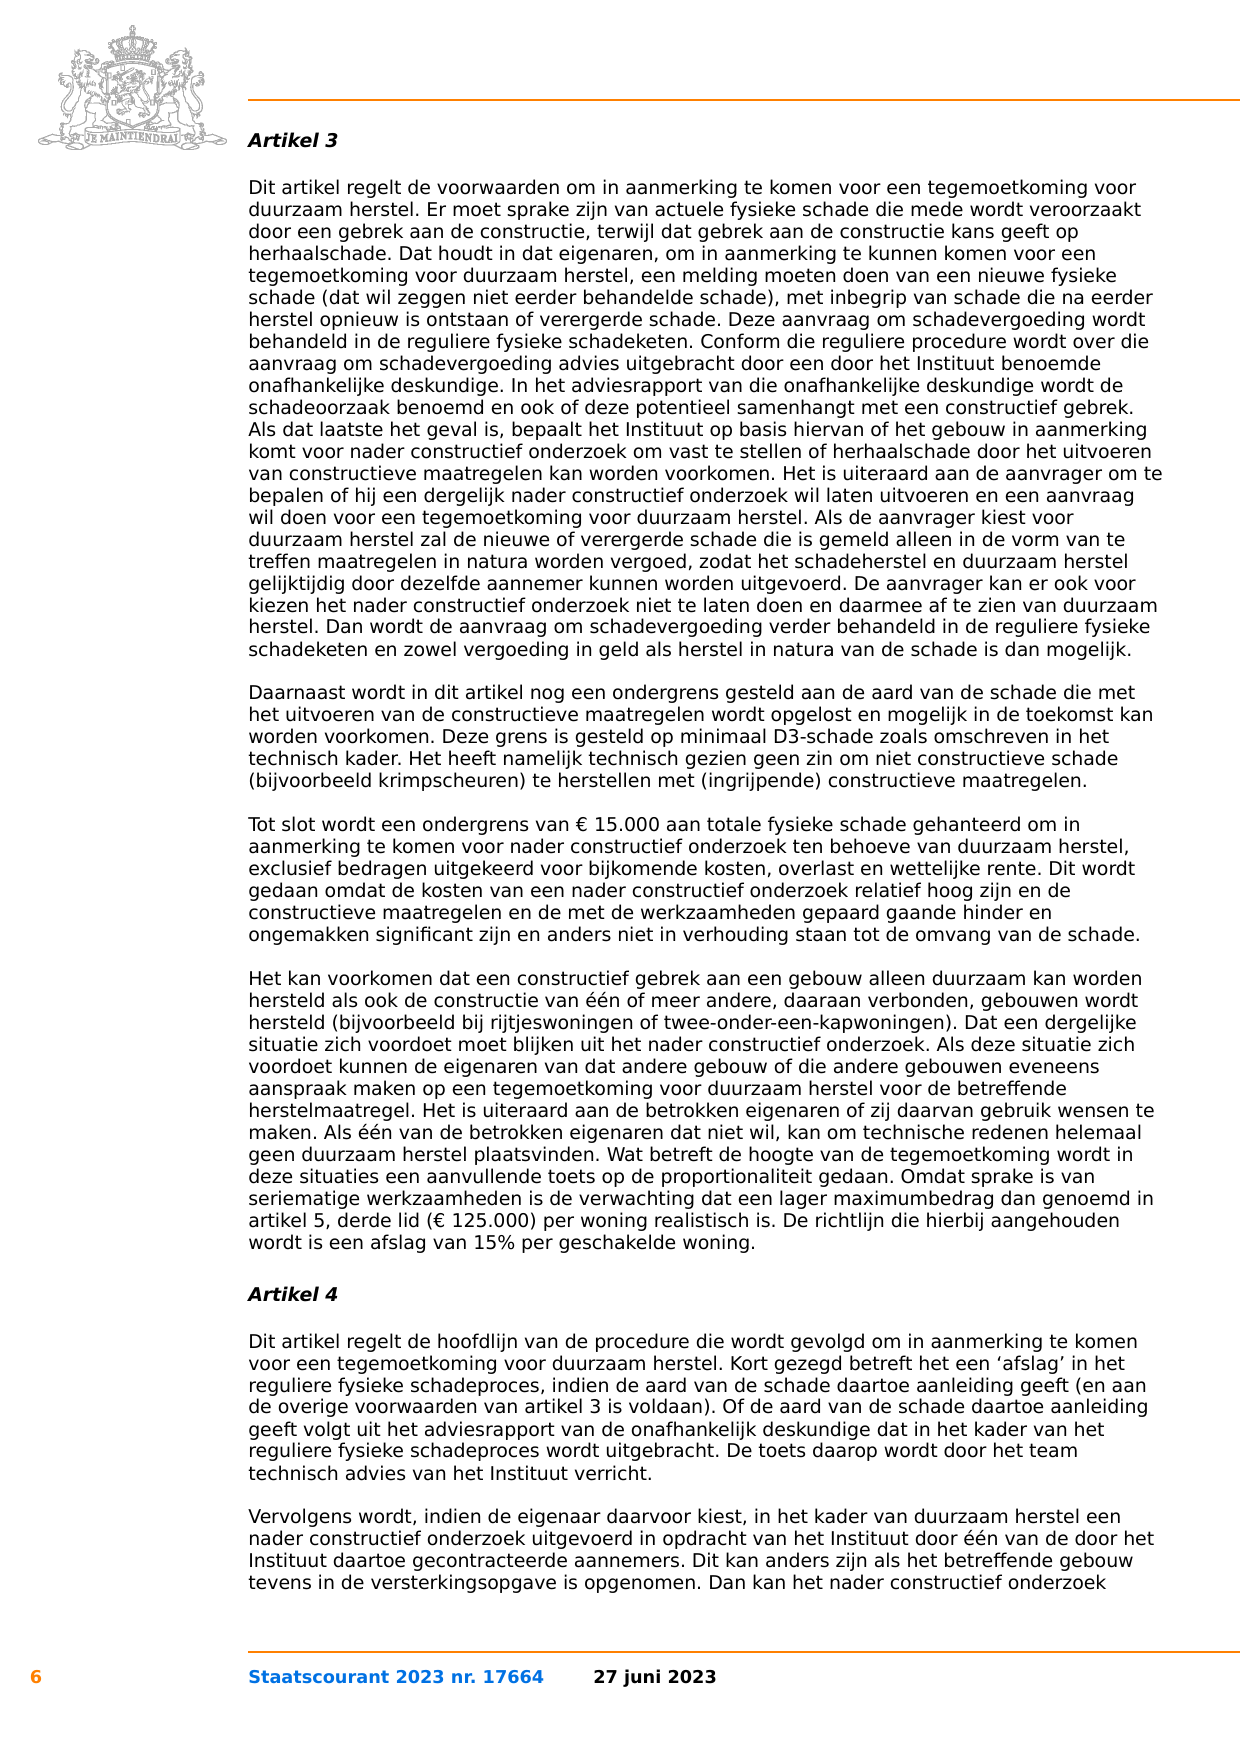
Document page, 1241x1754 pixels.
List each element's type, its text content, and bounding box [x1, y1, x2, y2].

picture [38, 25, 227, 150]
text Dit artikel regelt de hoofdlijn van de procedure die wordt gevolgd om in aanmerking te komen voor een tegemoetkoming voor duurzaam herstel. Kort gezegd betreft het een ‘afslag’ in het reguliere fysieke schadeproces, indien de aard van de schade daartoe aanleiding geeft (en aan de overige voorwaarden van artikel 3 is voldaan). Of de aard van de schade daartoe aanleiding geeft volgt uit het adviesrapport van de onafhankelijk deskundige dat in het kader van het reguliere fysieke schadeproces wordt uitgebracht. De toets daarop wordt door het team technisch advies van het Instituut verricht. [248, 1331, 1163, 1484]
text Tot slot wordt een ondergrens van € 15.000 aan totale fysieke schade gehanteerd om in aanmerking te komen voor nader constructief onderzoek ten behoeve van duurzaam herstel, exclusief bedragen uitgekeerd voor bijkomende kosten, overlast en wettelijke rente. Dit wordt gedaan omdat de kosten van een nader constructief onderzoek relatief hoog zijn en de constructieve maatregelen en de met de werkzaamheden gepaard gaande hinder en ongemakken significant zijn en anders niet in verhouding staan tot de omvang van de schade. [248, 814, 1163, 946]
subtitle Artikel 3 [248, 130, 1163, 152]
text Het kan voorkomen dat een constructief gebrek aan een gebouw alleen duurzaam kan worden hersteld als ook de constructie van één of meer andere, daaraan verbonden, gebouwen wordt hersteld (bijvoorbeeld bij rijtjeswoningen of twee-onder-een-kapwoningen). Dat een dergelijke situatie zich voordoet moet blijken uit het nader constructief onderzoek. Als deze situatie zich voordoet kunnen de eigenaren van dat andere gebouw of die andere gebouwen eveneens aanspraak maken op een tegemoetkoming voor duurzaam herstel voor de betreffende herstelmaatregel. Het is uiteraard aan de betrokken eigenaren of zij daarvan gebruik wensen te maken. Als één van de betrokken eigenaren dat niet wil, kan om technische redenen helemaal geen duurzaam herstel plaatsvinden. Wat betreft de hoogte van de tegemoetkoming wordt in deze situaties een aanvullende toets op de proportionaliteit gedaan. Omdat sprake is van seriematige werkzaamheden is de verwachting dat een lager maximumbedrag dan genoemd in artikel 5, derde lid (€ 125.000) per woning realistisch is. De richtlijn die hierbij aangehouden wordt is een afslag van 15% per geschakelde woning. [248, 968, 1163, 1253]
text Vervolgens wordt, indien de eigenaar daarvoor kiest, in het kader van duurzaam herstel een nader constructief onderzoek uitgevoerd in opdracht van het Instituut door één van de door het Instituut daartoe gecontracteerde aannemers. Dit kan anders zijn als het betreffende gebouw tevens in de versterkingsopgave is opgenomen. Dan kan het nader constructief onderzoek [248, 1506, 1163, 1594]
text Daarnaast wordt in dit artikel nog een ondergrens gesteld aan de aard van de schade die met het uitvoeren van de constructieve maatregelen wordt opgelost en mogelijk in de toekomst kan worden voorkomen. Deze grens is gesteld op minimaal D3-schade zoals omschreven in het technisch kader. Het heeft namelijk technisch gezien geen zin om niet constructieve schade (bijvoorbeeld krimpscheuren) te herstellen met (ingrijpende) constructieve maatregelen. [248, 682, 1163, 792]
subtitle Artikel 4 [248, 1283, 1163, 1306]
text Dit artikel regelt de voorwaarden om in aanmerking te komen voor een tegemoetkoming voor duurzaam herstel. Er moet sprake zijn van actuele fysieke schade die mede wordt veroorzaakt door een gebrek aan de constructie, terwijl dat gebrek aan de constructie kans geeft op herhaalschade. Dat houdt in dat eigenaren, om in aanmerking te kunnen komen voor een tegemoetkoming voor duurzaam herstel, een melding moeten doen van een nieuwe fysieke schade (dat wil zeggen niet eerder behandelde schade), met inbegrip van schade die na eerder herstel opnieuw is ontstaan of verergerde schade. Deze aanvraag om schadevergoeding wordt behandeld in de reguliere fysieke schadeketen. Conform die reguliere procedure wordt over die aanvraag om schadevergoeding advies uitgebracht door een door het Instituut benoemde onafhankelijke deskundige. In het adviesrapport van die onafhankelijke deskundige wordt de schadeoorzaak benoemd en ook of deze potentieel samenhangt met een constructief gebrek. Als dat laatste het geval is, bepaalt het Instituut op basis hiervan of het gebouw in aanmerking komt voor nader constructief onderzoek om vast te stellen of herhaalschade door het uitvoeren van constructieve maatregelen kan worden voorkomen. Het is uiteraard aan de aanvrager om te bepalen of hij een dergelijk nader constructief onderzoek wil laten uitvoeren en een aanvraag wil doen voor een tegemoetkoming voor duurzaam herstel. Als de aanvrager kiest voor duurzaam herstel zal de nieuwe of verergerde schade die is gemeld alleen in de vorm van te treffen maatregelen in natura worden vergoed, zodat het schadeherstel en duurzaam herstel gelijktijdig door dezelfde aannemer kunnen worden uitgevoerd. De aanvrager kan er ook voor kiezen het nader constructief onderzoek niet te laten doen en daarmee af te zien van duurzaam herstel. Dan wordt de aanvraag om schadevergoeding verder behandeld in de reguliere fysieke schadeketen en zowel vergoeding in geld als herstel in natura van de schade is dan mogelijk. [248, 177, 1163, 660]
